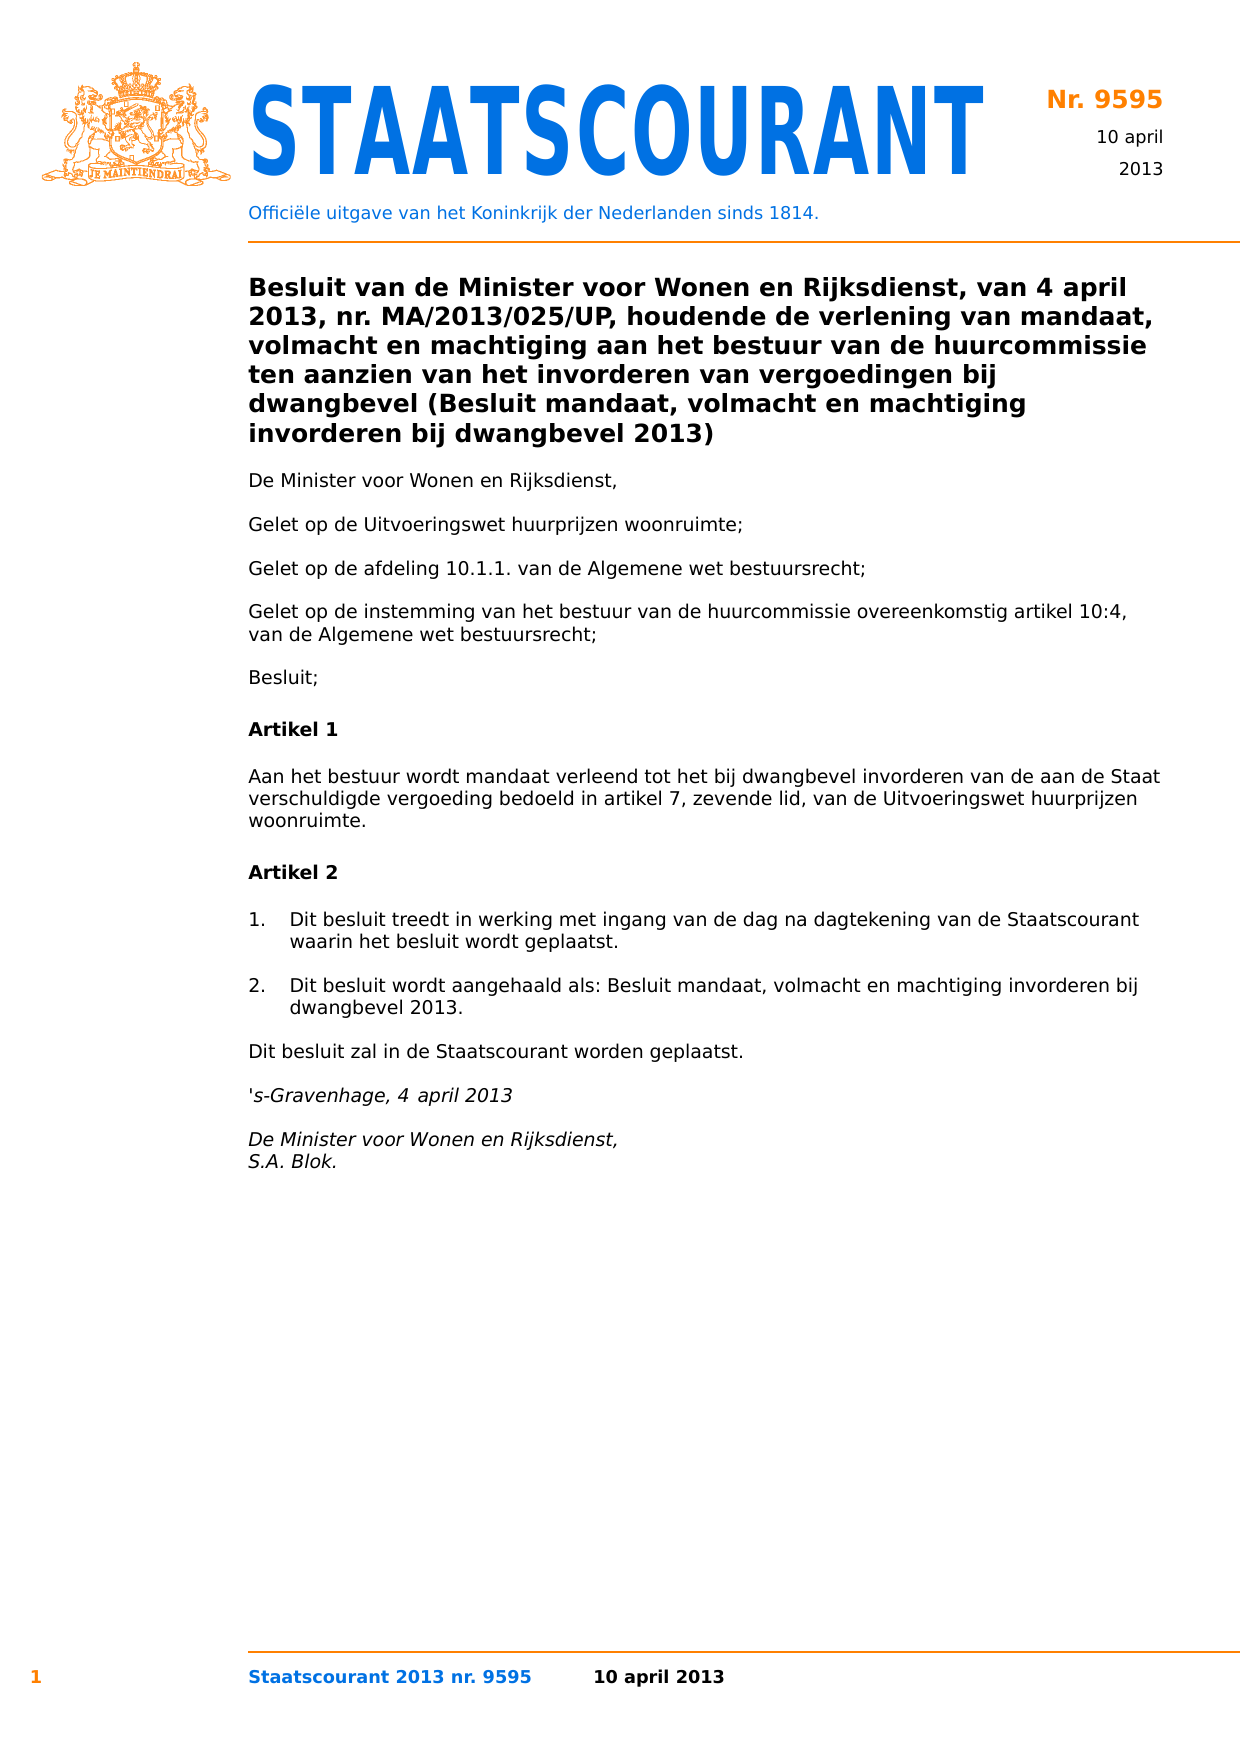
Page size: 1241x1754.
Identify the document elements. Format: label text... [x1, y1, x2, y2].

picture [41, 62, 231, 186]
text 's-Gravenhage, 4 april 2013 [248, 1085, 1163, 1107]
text 2. Dit besluit wordt aangehaald als: Besluit mandaat, volmacht en machtiging invorderen bij dwangbevel 2013. [248, 975, 1163, 1019]
text De Minister voor Wonen en Rijksdienst, [248, 470, 1163, 492]
text Aan het bestuur wordt mandaat verleend tot het bij dwangbevel invorderen van de aan de Staat verschuldigde vergoeding bedoeld in artikel 7, zevende lid, van de Uitvoeringswet huurprijzen woonruimte. [248, 766, 1163, 832]
text Besluit; [248, 667, 1163, 689]
subtitle Artikel 2 [248, 862, 1163, 884]
text De Minister voor Wonen en Rijksdienst, S.A. Blok. [248, 1128, 1163, 1172]
table_cell 2013 [998, 153, 1240, 203]
text Gelet op de Uitvoeringswet huurprijzen woonruimte; [248, 514, 1163, 536]
table_header Nr. 9595 [998, 62, 1240, 121]
table_cell Officiële uitgave van het Koninkrijk der Nederlanden sinds 1814. [248, 203, 1240, 241]
text Gelet op de instemming van het bestuur van de huurcommissie overeenkomstig artikel 10:4, van de Algemene wet bestuursrecht; [248, 601, 1163, 645]
text Dit besluit zal in de Staatscourant worden geplaatst. [248, 1041, 1163, 1063]
table_cell 10 april [998, 121, 1240, 153]
text 1. Dit besluit treedt in werking met ingang van de dag na dagtekening van de Staatscourant waarin het besluit wordt geplaatst. [248, 909, 1163, 953]
text Gelet op de afdeling 10.1.1. van de Algemene wet bestuursrecht; [248, 558, 1163, 579]
subtitle Besluit van de Minister voor Wonen en Rijksdienst, van 4 april 2013, nr. MA/2013/025/UP, houdende de verlening van mandaat, volmacht en machtiging aan het bestuur van de huurcommissie ten aanzien van het invorderen van vergoedingen bij dwangbevel (Besluit mandaat, volmacht en machtiging invorderen bij dwangbevel 2013) [248, 273, 1163, 448]
subtitle Artikel 1 [248, 719, 1163, 741]
table_header [25, 62, 248, 241]
table_header STAATSCOURANT [248, 62, 998, 203]
